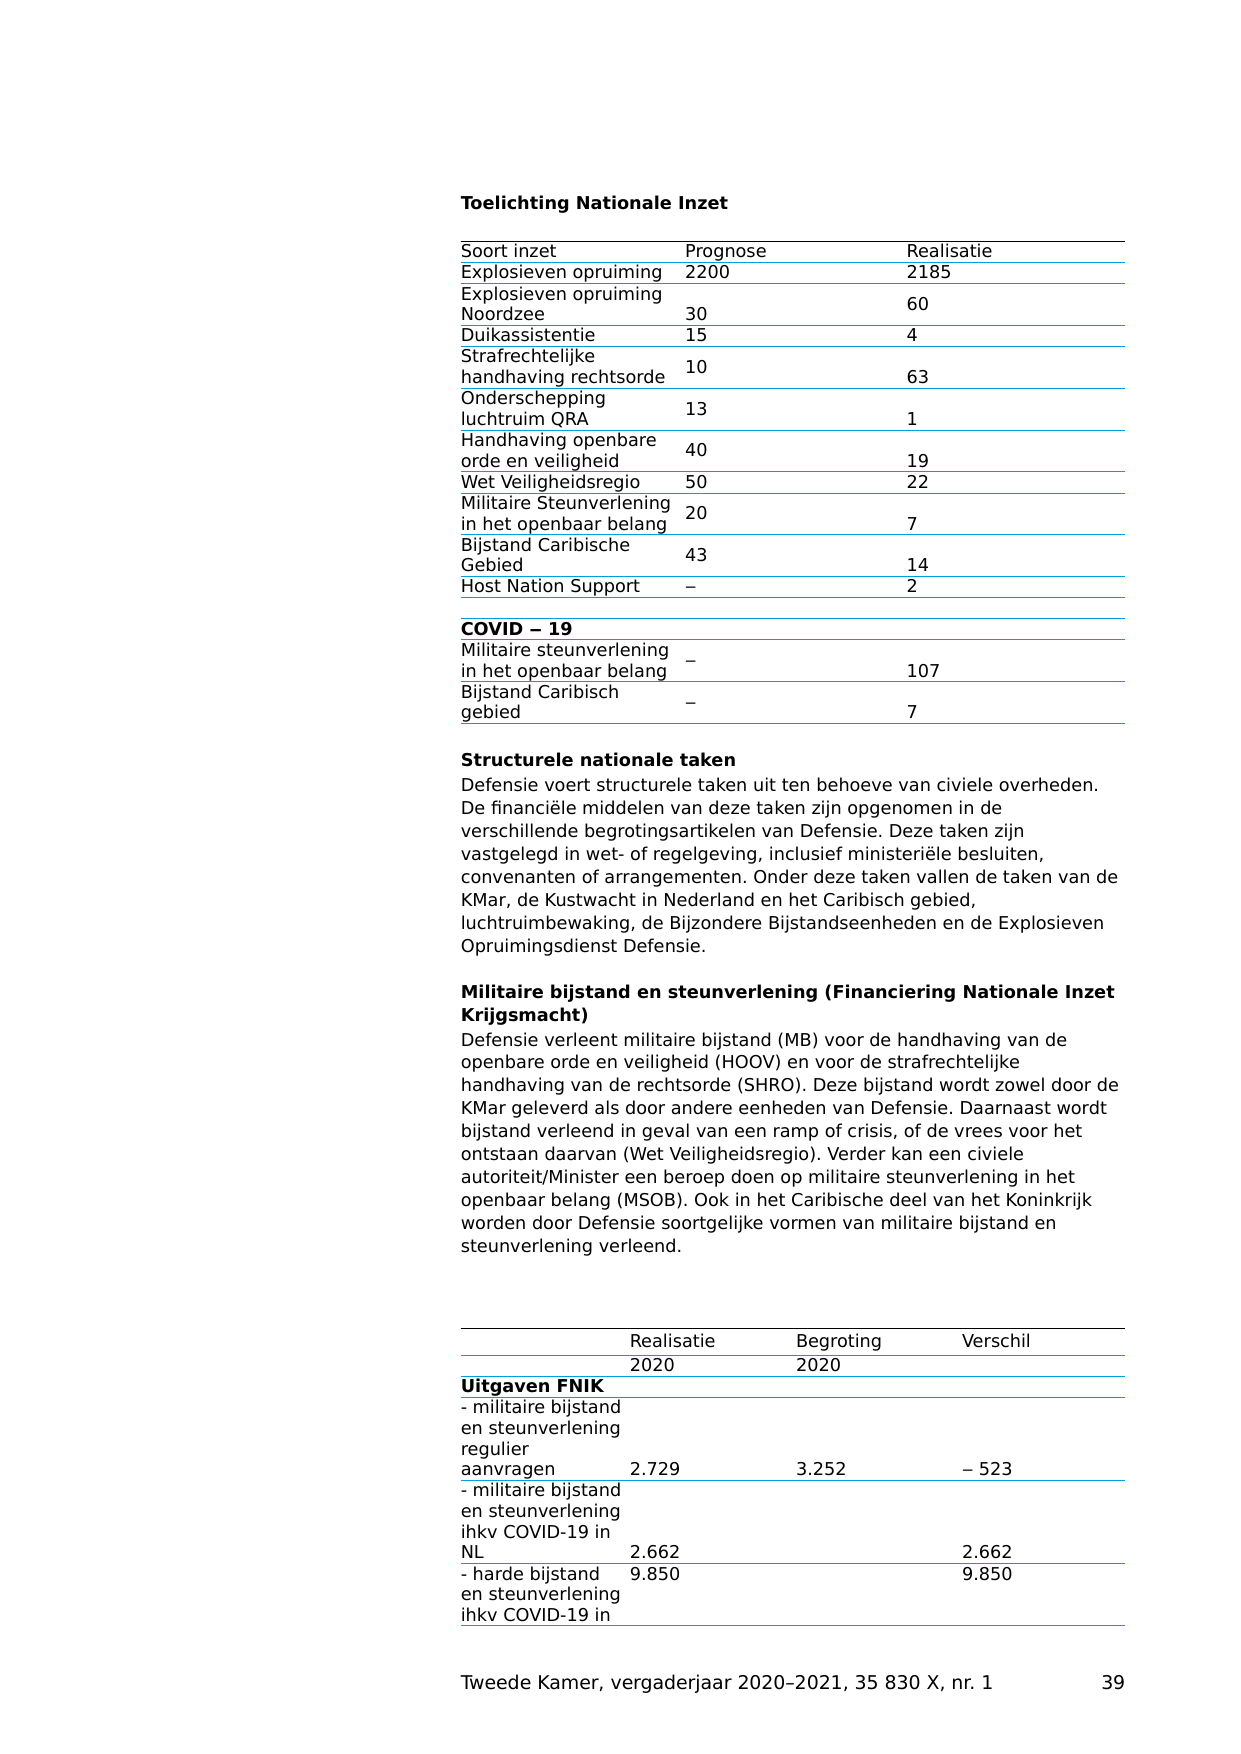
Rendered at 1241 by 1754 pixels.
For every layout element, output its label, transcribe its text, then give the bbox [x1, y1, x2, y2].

table_cell 3.252 [793, 1398, 959, 1480]
text Defensie voert structurele taken uit ten behoeve van civiele overheden. De financiële middelen van deze taken zijn opgenomen in de verschillende begrotingsartikelen van Defensie. Deze taken zijn vastgelegd in wet- of regelgeving, inclusief ministeriële besluiten, convenanten of arrangementen. Onder deze taken vallen de taken van de KMar, de Kustwacht in Nederland en het Caribisch gebied, luchtruimbewaking, de Bijzondere Bijstandseenheden en de Explosieven Opruimingsdienst Defensie. [461, 773, 1125, 957]
table_cell 20 [682, 494, 903, 534]
table_cell 1 [904, 389, 1125, 429]
table_cell ‒ 523 [959, 1398, 1125, 1480]
table_cell Prognose [682, 242, 903, 262]
table_cell Verschil [959, 1329, 1125, 1354]
table_cell COVID ‒ 19 [461, 619, 682, 639]
table_cell 2200 [682, 263, 903, 283]
table_cell 2 [904, 577, 1125, 597]
table_cell 14 [904, 535, 1125, 576]
table_cell Explosieven opruiming Noordzee [461, 284, 682, 325]
table_cell [461, 1356, 627, 1376]
table_cell ‒ [682, 577, 903, 597]
table_cell 22 [904, 472, 1125, 492]
table_header Tabel 4 Daadwerkelijke inzetten 2020 in aantallen [461, 216, 1125, 241]
table_cell 19 [904, 431, 1125, 471]
table_cell 2020 [627, 1356, 793, 1376]
table_cell - harde bijstand en steunverlening ihkv COVID-19 in [461, 1564, 627, 1625]
table_cell [793, 1377, 959, 1397]
table_cell [682, 619, 903, 639]
table_cell 40 [682, 431, 903, 471]
table_cell [627, 1377, 793, 1397]
table_cell 107 [904, 640, 1125, 681]
table_cell Bijstand Caribisch gebied [461, 682, 682, 723]
table_cell Realisatie [904, 242, 1125, 262]
table_cell 2020 [793, 1356, 959, 1376]
table_cell 2.662 [627, 1481, 793, 1563]
table_cell 63 [904, 347, 1125, 388]
table_cell 30 [682, 284, 903, 325]
table_cell Begroting [793, 1329, 959, 1354]
table_cell Onderschepping luchtruim QRA [461, 389, 682, 429]
table_cell ‒ [682, 682, 903, 723]
table_header Tabel 5 Financiering Nationale Inzet Krijgsmacht (FNIK) (bedragen x € 1.000) [461, 1280, 1125, 1328]
table_cell 2185 [904, 263, 1125, 283]
table_cell [959, 1356, 1125, 1376]
table_cell 4 [904, 326, 1125, 346]
table_cell Militaire Steunverlening in het openbaar belang [461, 494, 682, 534]
table_cell 9.850 [627, 1564, 793, 1625]
table_cell 7 [904, 682, 1125, 723]
table_cell Militaire steunverlening in het openbaar belang [461, 640, 682, 681]
table_cell 13 [682, 389, 903, 429]
table_cell Bijstand Caribische Gebied [461, 535, 682, 576]
table_cell - militaire bijstand en steunverlening ihkv COVID-19 in NL [461, 1481, 627, 1563]
table_cell Wet Veiligheidsregio [461, 472, 682, 492]
table_cell 2.729 [627, 1398, 793, 1480]
table_cell [904, 598, 1125, 618]
table_cell Host Nation Support [461, 577, 682, 597]
table_cell Soort inzet [461, 242, 682, 262]
table_cell 7 [904, 494, 1125, 534]
table_cell 50 [682, 472, 903, 492]
table_cell [461, 1329, 627, 1354]
table_cell 43 [682, 535, 903, 576]
table_cell Handhaving openbare orde en veiligheid [461, 431, 682, 471]
table_cell [793, 1564, 959, 1625]
table_cell 2.662 [959, 1481, 1125, 1563]
text Defensie verleent militaire bijstand (MB) voor de handhaving van de openbare orde en veiligheid (HOOV) en voor de strafrechtelijke handhaving van de rechtsorde (SHRO). Deze bijstand wordt zowel door de KMar geleverd als door andere eenheden van Defensie. Daarnaast wordt bijstand verleend in geval van een ramp of crisis, of de vrees voor het ontstaan daarvan (Wet Veiligheidsregio). Verder kan een civiele autoriteit/Minister een beroep doen op militaire steunverlening in het openbaar belang (MSOB). Ook in het Caribische deel van het Koninkrijk worden door Defensie soortgelijke vormen van militaire bijstand en steunverlening verleend. [461, 1028, 1125, 1257]
table_cell 9.850 [959, 1564, 1125, 1625]
table_cell ‒ [682, 640, 903, 681]
table_cell 15 [682, 326, 903, 346]
table_cell Uitgaven FNIK [461, 1377, 627, 1397]
table_cell [682, 598, 903, 618]
text Militaire bijstand en steunverlening (Financiering Nationale Inzet Krijgsmacht) [461, 980, 1125, 1026]
table_cell Strafrechtelijke handhaving rechtsorde [461, 347, 682, 388]
table_cell [793, 1481, 959, 1563]
text Structurele nationale taken [461, 748, 1125, 771]
table_cell 60 [904, 284, 1125, 325]
text Toelichting Nationale Inzet [461, 191, 1125, 214]
table_cell 10 [682, 347, 903, 388]
table_cell Duikassistentie [461, 326, 682, 346]
table_cell [959, 1377, 1125, 1397]
table_cell [904, 619, 1125, 639]
table_cell [461, 598, 682, 618]
table_cell Explosieven opruiming [461, 263, 682, 283]
table_cell Realisatie [627, 1329, 793, 1354]
table_cell - militaire bijstand en steunverlening regulier aanvragen [461, 1398, 627, 1480]
